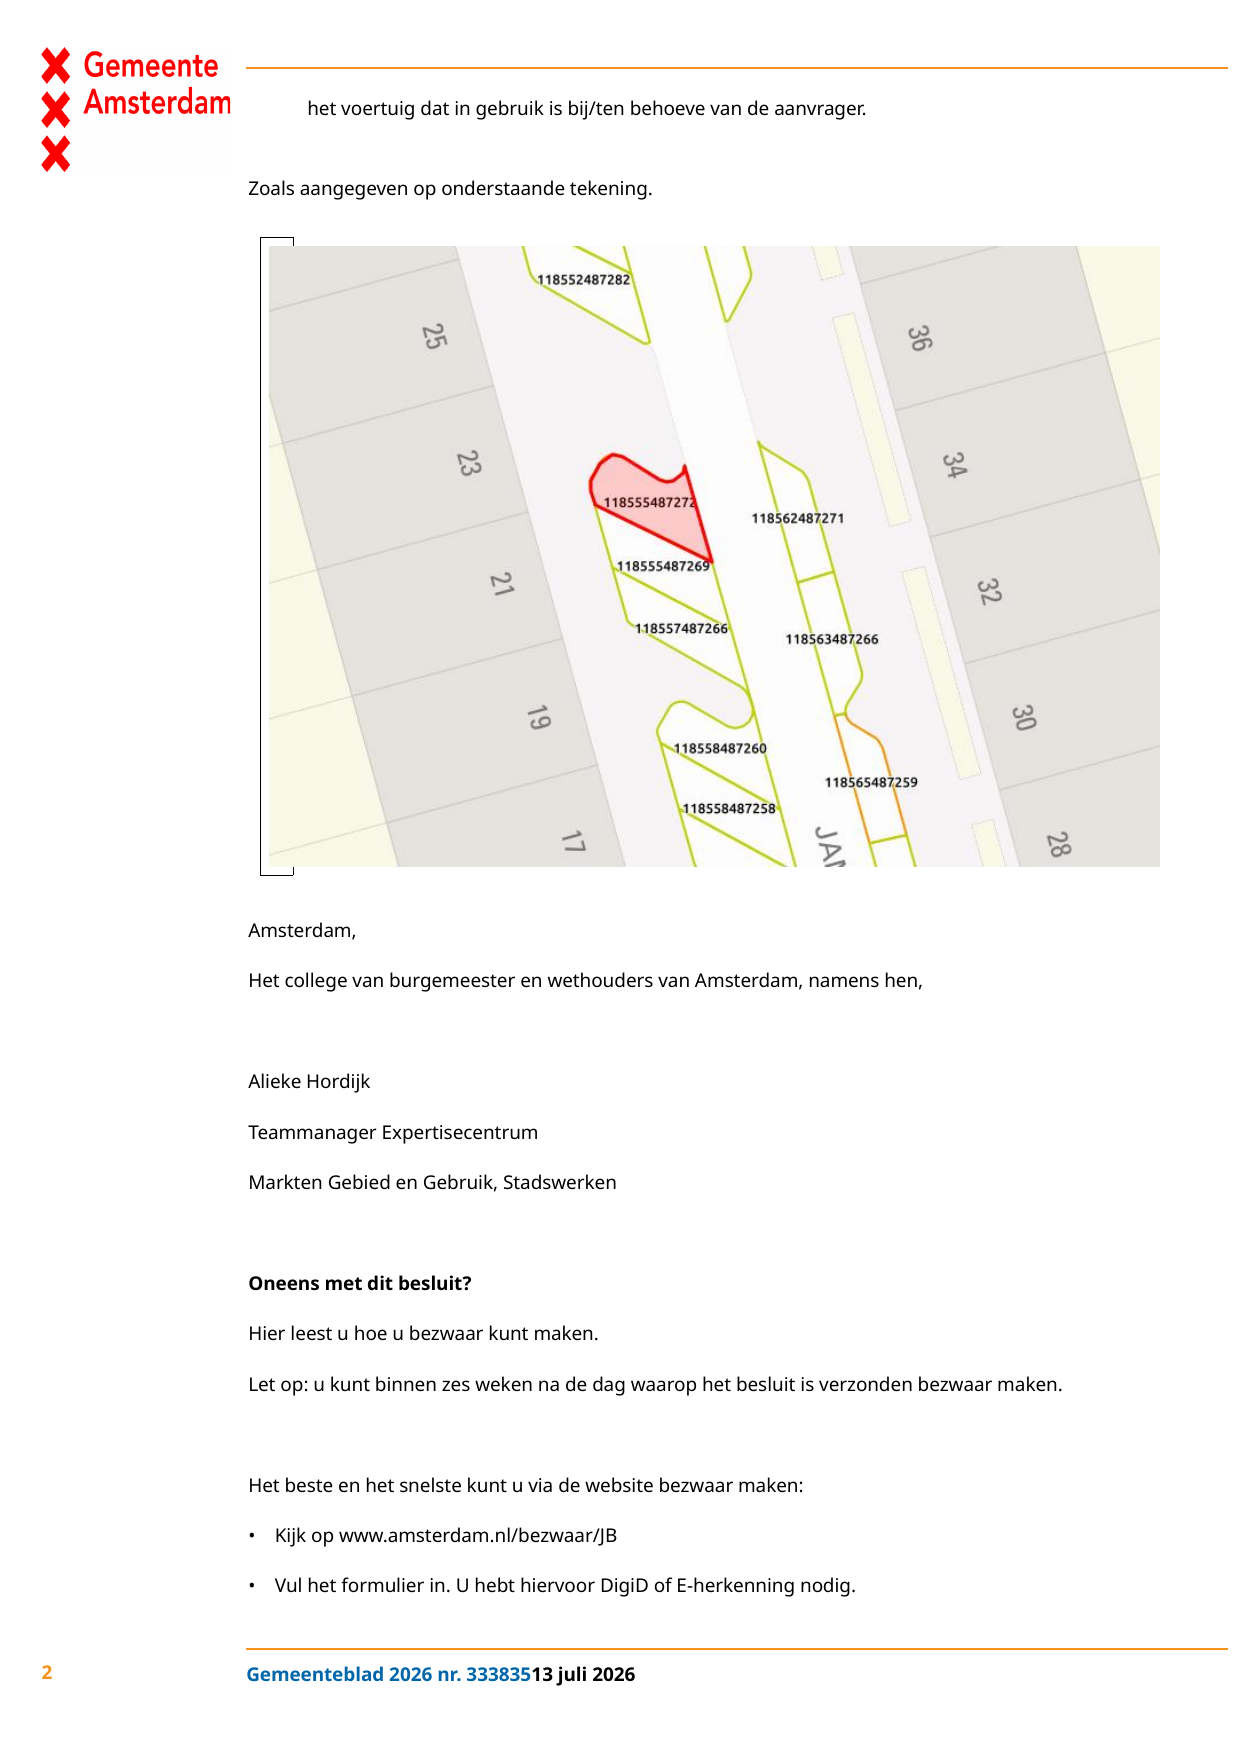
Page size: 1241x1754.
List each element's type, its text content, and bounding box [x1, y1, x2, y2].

text • Kijk op www.amsterdam.nl/bezwaar/JB [248, 1522, 1152, 1548]
text Het college van burgemeester en wethouders van Amsterdam, namens hen, [248, 968, 1152, 993]
text Amsterdam, [248, 917, 1152, 943]
list het voertuig dat in gebruik is bij/ten behoeve van de aanvrager. [248, 95, 1152, 121]
text Teammanager Expertisecentrum [248, 1119, 1152, 1145]
text Zoals aangegeven op onderstaande tekening. [248, 175, 1152, 201]
text Oneens met dit besluit? [248, 1270, 1152, 1296]
text Hier leest u hoe u bezwaar kunt maken. [248, 1321, 1152, 1346]
text • Vul het formulier in. U hebt hiervoor DigiD of E-herkenning nodig. [248, 1573, 1152, 1598]
picture [41, 47, 231, 172]
text Markten Gebied en Gebruik, Stadswerken [248, 1169, 1152, 1195]
text Let op: u kunt binnen zes weken na de dag waarop het besluit is verzonden bezwaar maken. [248, 1371, 1152, 1397]
picture [268, 246, 1160, 867]
text Het beste en het snelste kunt u via de website bezwaar maken: [248, 1472, 1152, 1498]
text Alieke Hordijk [248, 1068, 1152, 1094]
